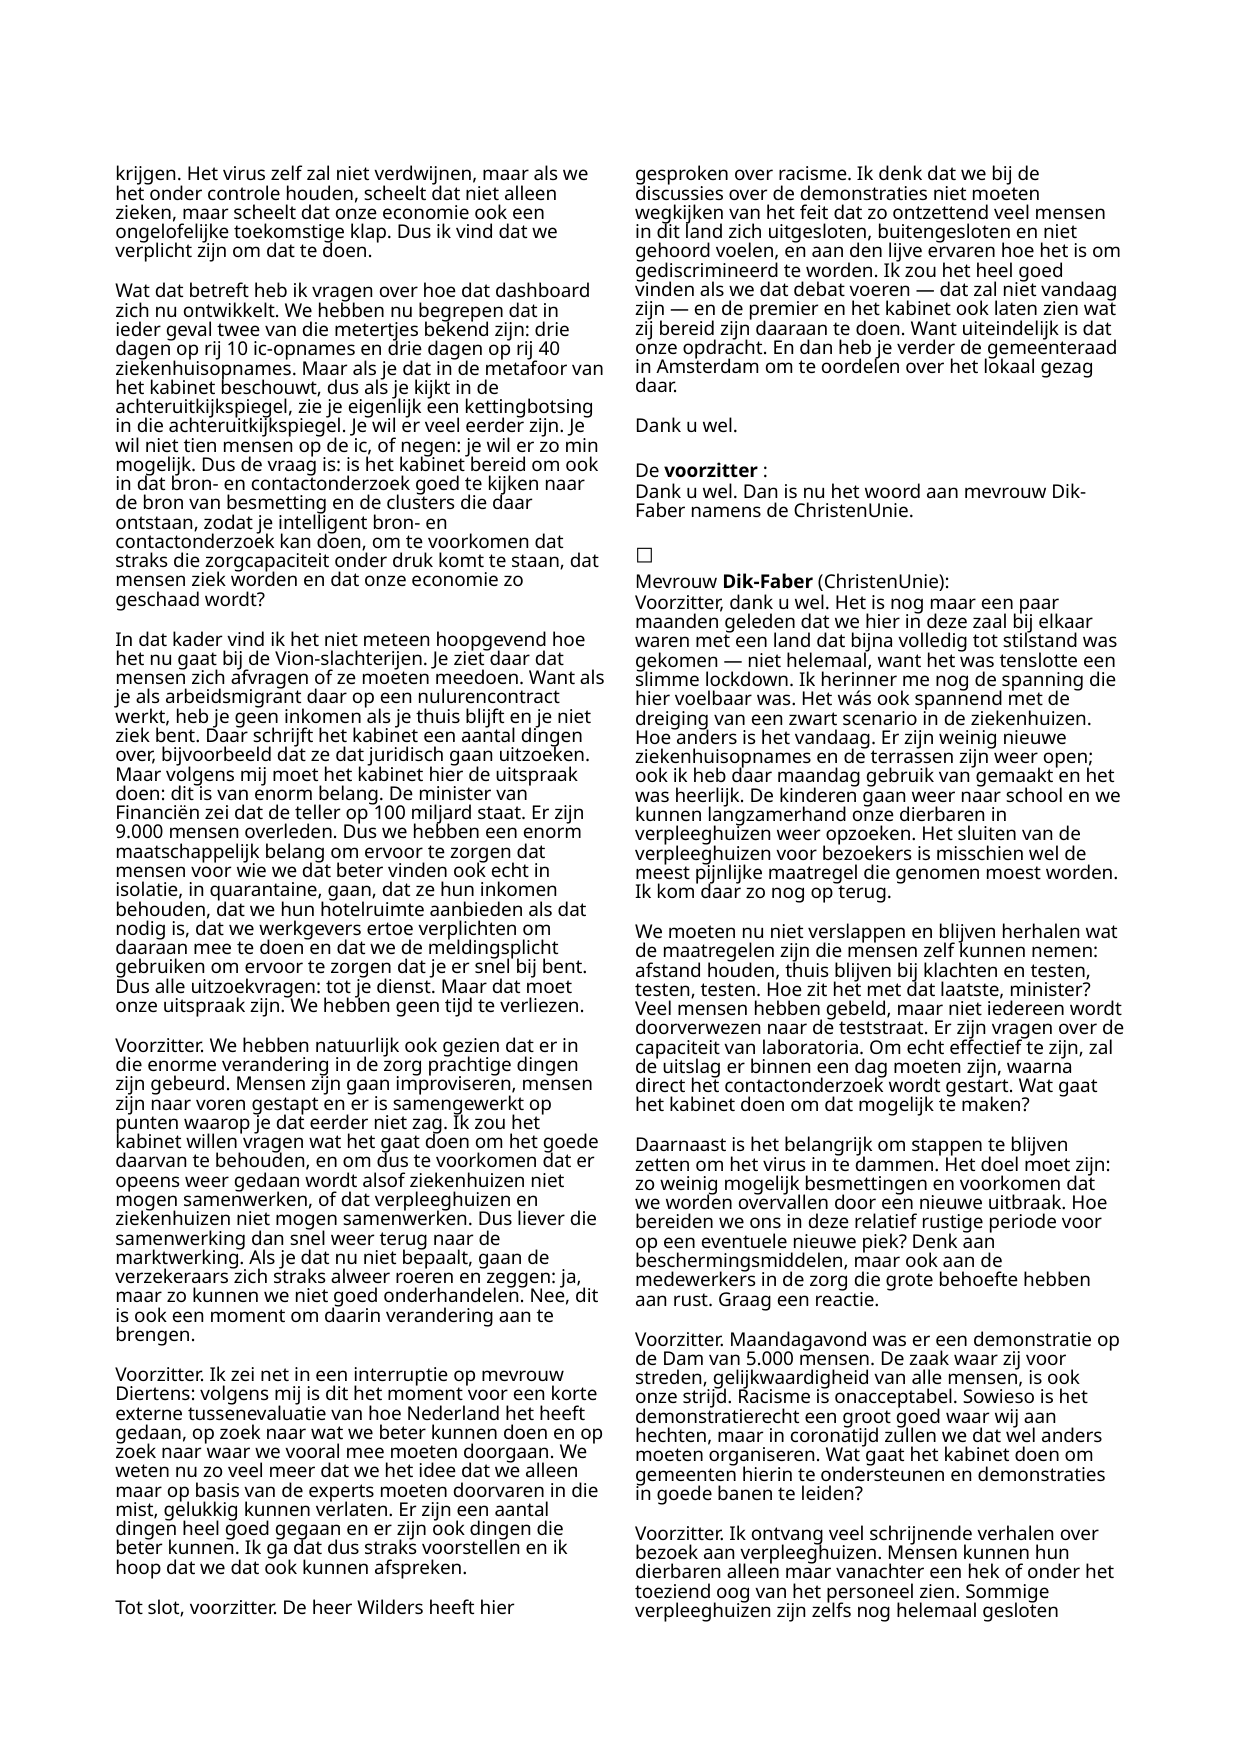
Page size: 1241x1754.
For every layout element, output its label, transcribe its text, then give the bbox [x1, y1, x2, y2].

text Mevrouw Dik-Faber (ChristenUnie): [635, 568, 1125, 594]
text Voorzitter. Maandagavond was er een demonstratie op de Dam van 5.000 mensen. De zaak waar zij voor streden, gelijkwaardigheid van alle mensen, is ook onze strijd. Racisme is onacceptabel. Sowieso is het demonstratierecht een groot goed waar wij aan hechten, maar in coronatijd zullen we dat wel anders moeten organiseren. Wat gaat het kabinet doen om gemeenten hierin te ondersteunen en demonstraties in goede banen te leiden? [635, 1331, 1125, 1504]
text We moeten nu niet verslappen en blijven herhalen wat de maatregelen zijn die mensen zelf kunnen nemen: afstand houden, thuis blijven bij klachten en testen, testen, testen. Hoe zit het met dat laatste, minister? Veel mensen hebben gebeld, maar niet iedereen wordt doorverwezen naar de teststraat. Er zijn vragen over de capaciteit van laboratoria. Om echt effectief te zijn, zal de uitslag er binnen een dag moeten zijn, waarna direct het contactonderzoek wordt gestart. Wat gaat het kabinet doen om dat mogelijk te maken? [635, 923, 1125, 1116]
text Voorzitter. Ik zei net in een interruptie op mevrouw Diertens: volgens mij is dit het moment voor een korte externe tussenevaluatie van hoe Nederland het heeft gedaan, op zoek naar wat we beter kunnen doen en op zoek naar waar we vooral mee moeten doorgaan. We weten nu zo veel meer dat we het idee dat we alleen maar op basis van de experts moeten doorvaren in die mist, gelukkig kunnen verlaten. Er zijn een aantal dingen heel goed gegaan en er zijn ook dingen die beter kunnen. Ik ga dat dus straks voorstellen en ik hoop dat we dat ook kunnen afspreken. [115, 1366, 605, 1578]
text Wat dat betreft heb ik vragen over hoe dat dashboard zich nu ontwikkelt. We hebben nu begrepen dat in ieder geval twee van die metertjes bekend zijn: drie dagen op rij 10 ic-opnames en drie dagen op rij 40 ziekenhuisopnames. Maar als je dat in de metafoor van het kabinet beschouwt, dus als je kijkt in de achteruitkijkspiegel, zie je eigenlijk een kettingbotsing in die achteruitkijkspiegel. Je wil er veel eerder zijn. Je wil niet tien mensen op de ic, of negen: je wil er zo min mogelijk. Dus de vraag is: is het kabinet bereid om ook in dat bron- en contactonderzoek goed te kijken naar de bron van besmetting en de clusters die daar ontstaan, zodat je intelligent bron- en contactonderzoek kan doen, om te voorkomen dat straks die zorgcapaciteit onder druk komt te staan, dat mensen ziek worden en dat onze economie zo geschaad wordt? [115, 282, 605, 610]
text Tot slot, voorzitter. De heer Wilders heeft hier [115, 1599, 605, 1618]
text gesproken over racisme. Ik denk dat we bij de discussies over de demonstraties niet moeten wegkijken van het feit dat zo ontzettend veel mensen in dit land zich uitgesloten, buitengesloten en niet gehoord voelen, en aan den lijve ervaren hoe het is om gediscrimineerd te worden. Ik zou het heel goed vinden als we dat debat voeren — dat zal niet vandaag zijn — en de premier en het kabinet ook laten zien wat zij bereid zijn daaraan te doen. Want uiteindelijk is dat onze opdracht. En dan heb je verder de gemeenteraad in Amsterdam om te oordelen over het lokaal gezag daar. [635, 165, 1125, 397]
text Daarnaast is het belangrijk om stappen te blijven zetten om het virus in te dammen. Het doel moet zijn: zo weinig mogelijk besmettingen en voorkomen dat we worden overvallen door een nieuwe uitbraak. Hoe bereiden we ons in deze relatief rustige periode voor op een eventuele nieuwe piek? Denk aan beschermingsmiddelen, maar ook aan de medewerkers in de zorg die grote behoefte hebben aan rust. Graag een reactie. [635, 1136, 1125, 1310]
text Dank u wel. [635, 417, 1125, 437]
text ⬜ [635, 542, 1125, 568]
text Voorzitter. Ik ontvang veel schrijnende verhalen over bezoek aan verpleeghuizen. Mensen kunnen hun dierbaren alleen maar vanachter een hek of onder het toeziend oog van het personeel zien. Sommige verpleeghuizen zijn zelfs nog helemaal gesloten [635, 1525, 1125, 1621]
text krijgen. Het virus zelf zal niet verdwijnen, maar als we het onder controle houden, scheelt dat niet alleen zieken, maar scheelt dat onze economie ook een ongelofelijke toekomstige klap. Dus ik vind dat we verplicht zijn om dat te doen. [115, 165, 605, 262]
text In dat kader vind ik het niet meteen hoopgevend hoe het nu gaat bij de Vion-slachterijen. Je ziet daar dat mensen zich afvragen of ze moeten meedoen. Want als je als arbeidsmigrant daar op een nulurencontract werkt, heb je geen inkomen als je thuis blijft en je niet ziek bent. Daar schrijft het kabinet een aantal dingen over, bijvoorbeeld dat ze dat juridisch gaan uitzoeken. Maar volgens mij moet het kabinet hier de uitspraak doen: dit is van enorm belang. De minister van Financiën zei dat de teller op 100 miljard staat. Er zijn 9.000 mensen overleden. Dus we hebben een enorm maatschappelijk belang om ervoor te zorgen dat mensen voor wie we dat beter vinden ook echt in isolatie, in quarantaine, gaan, dat ze hun inkomen behouden, dat we hun hotelruimte aanbieden als dat nodig is, dat we werkgevers ertoe verplichten om daaraan mee te doen en dat we de meldingsplicht gebruiken om ervoor te zorgen dat je er snel bij bent. Dus alle uitzoekvragen: tot je dienst. Maar dat moet onze uitspraak zijn. We hebben geen tijd te verliezen. [115, 631, 605, 1016]
text De voorzitter : [635, 457, 1125, 483]
text Dank u wel. Dan is nu het woord aan mevrouw Dik-Faber namens de ChristenUnie. [635, 483, 1125, 522]
text Voorzitter. We hebben natuurlijk ook gezien dat er in die enorme verandering in de zorg prachtige dingen zijn gebeurd. Mensen zijn gaan improviseren, mensen zijn naar voren gestapt en er is samengewerkt op punten waarop je dat eerder niet zag. Ik zou het kabinet willen vragen wat het gaat doen om het goede daarvan te behouden, en om dus te voorkomen dat er opeens weer gedaan wordt alsof ziekenhuizen niet mogen samenwerken, of dat verpleeghuizen en ziekenhuizen niet mogen samenwerken. Dus liever die samenwerking dan snel weer terug naar de marktwerking. Als je dat nu niet bepaalt, gaan de verzekeraars zich straks alweer roeren en zeggen: ja, maar zo kunnen we niet goed onderhandelen. Nee, dit is ook een moment om daarin verandering aan te brengen. [115, 1037, 605, 1345]
text Voorzitter, dank u wel. Het is nog maar een paar maanden geleden dat we hier in deze zaal bij elkaar waren met een land dat bijna volledig tot stilstand was gekomen — niet helemaal, want het was tenslotte een slimme lockdown. Ik herinner me nog de spanning die hier voelbaar was. Het wás ook spannend met de dreiging van een zwart scenario in de ziekenhuizen. Hoe anders is het vandaag. Er zijn weinig nieuwe ziekenhuisopnames en de terrassen zijn weer open; ook ik heb daar maandag gebruik van gemaakt en het was heerlijk. De kinderen gaan weer naar school en we kunnen langzamerhand onze dierbaren in verpleeghuizen weer opzoeken. Het sluiten van de verpleeghuizen voor bezoekers is misschien wel de meest pijnlijke maatregel die genomen moest worden. Ik kom daar zo nog op terug. [635, 594, 1125, 902]
